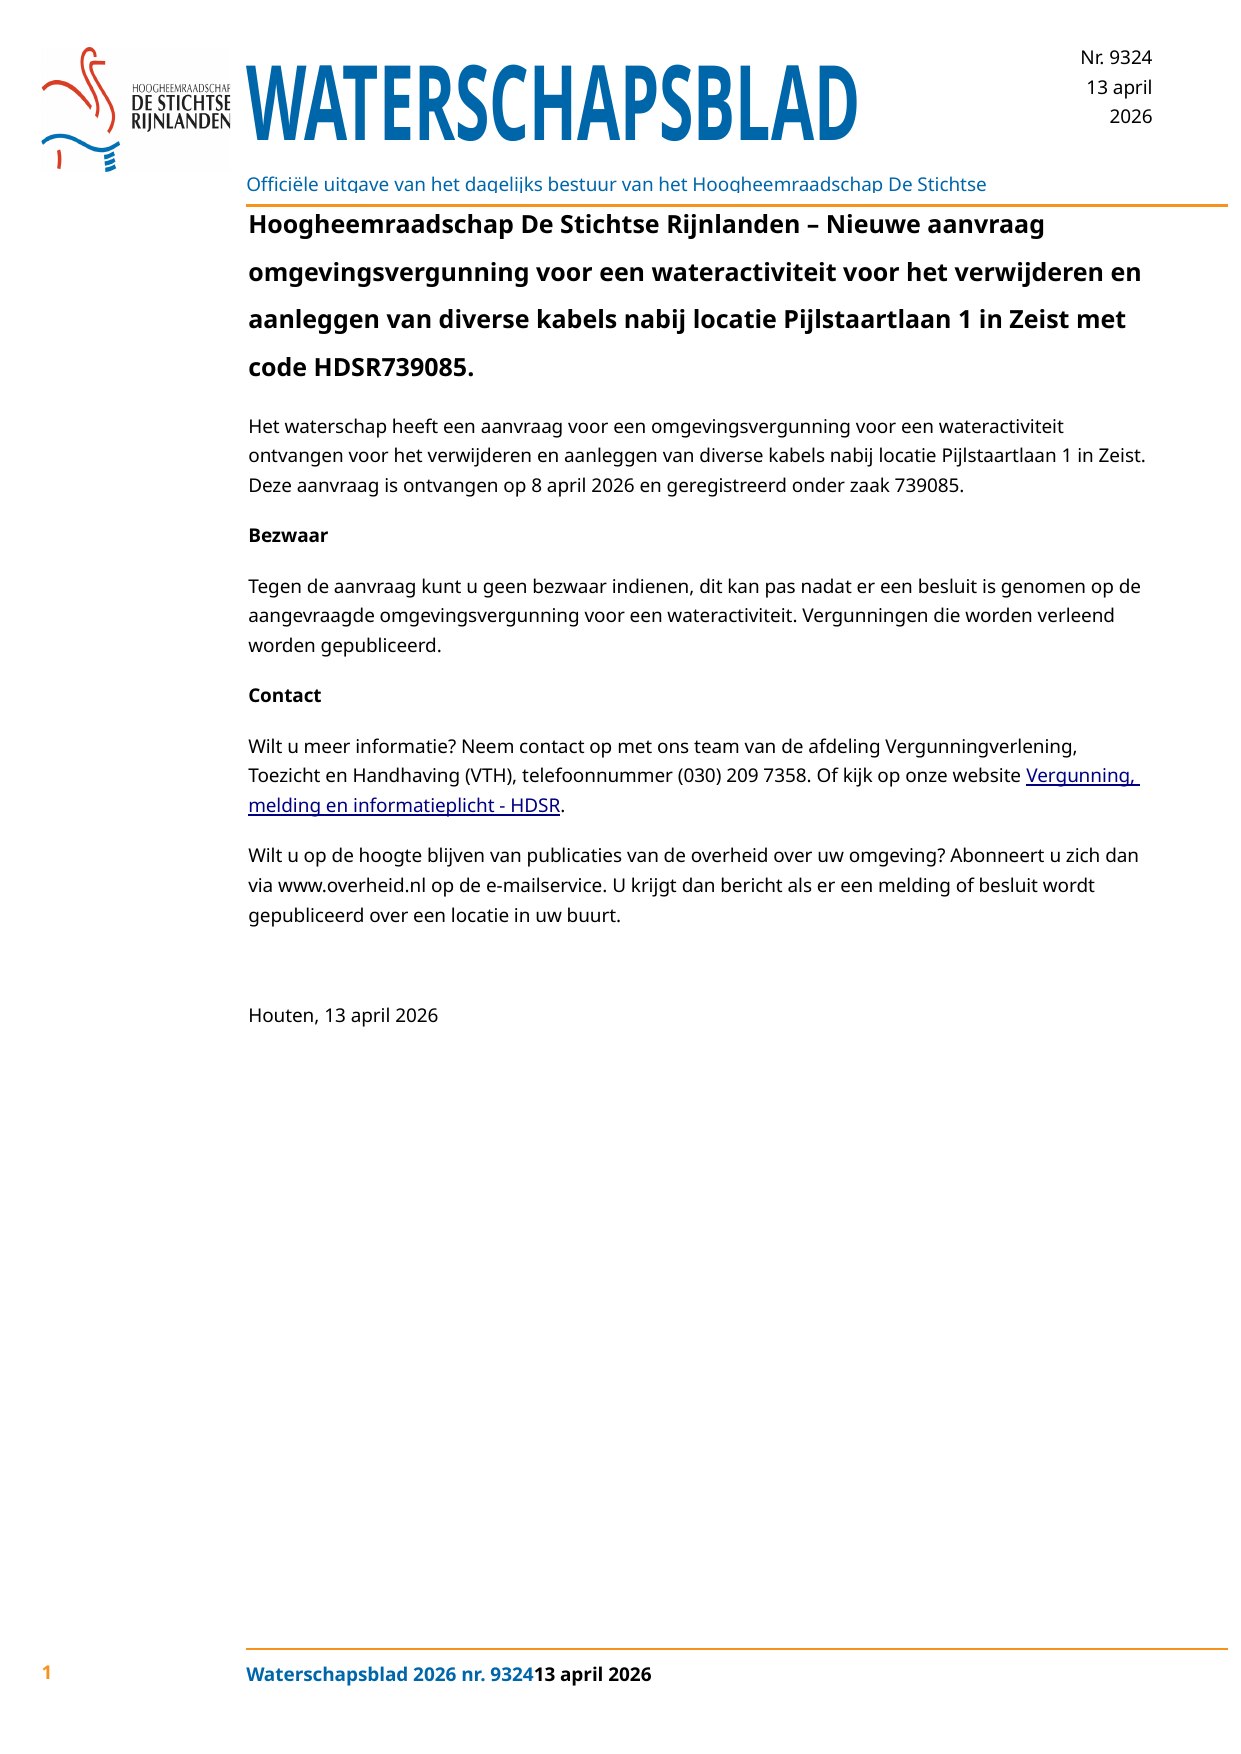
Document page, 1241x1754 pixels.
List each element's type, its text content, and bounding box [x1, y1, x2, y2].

text Tegen de aanvraag kunt u geen bezwaar indienen, dit kan pas nadat er een besluit is genomen op de aangevraagde omgevingsvergunning voor een wateractiviteit. Vergunningen die worden verleend worden gepubliceerd. [248, 573, 1152, 658]
picture [41, 47, 231, 172]
text Contact [248, 683, 1152, 708]
text Bezwaar [248, 523, 1152, 548]
text Het waterschap heeft een aanvraag voor een omgevingsvergunning voor een wateractiviteit ontvangen voor het verwijderen en aanleggen van diverse kabels nabij locatie Pijlstaartlaan 1 in Zeist. Deze aanvraag is ontvangen op 8 april 2026 en geregistreerd onder zaak 739085. [248, 413, 1152, 498]
text Hoogheemraadschap De Stichtse Rijnlanden – Nieuwe aanvraag omgevingsvergunning voor een wateractiviteit voor het verwijderen en aanleggen van diverse kabels nabij locatie Pijlstaartlaan 1 in Zeist met code HDSR739085. [248, 207, 1152, 384]
text Wilt u op de hoogte blijven van publicaties van de overheid over uw omgeving? Abonneert u zich dan via www.overheid.nl op de e-mailservice. U krijgt dan bericht als er een melding of besluit wordt gepubliceerd over een locatie in uw buurt. [248, 843, 1152, 928]
text Wilt u meer informatie? Neem contact op met ons team van de afdeling Vergunningverlening, Toezicht en Handhaving (VTH), telefoonnummer (030) 209 7358. Of kijk op onze website Vergunning, melding en informatieplicht - HDSR. [248, 733, 1152, 818]
text Houten, 13 april 2026 [248, 1003, 1152, 1028]
